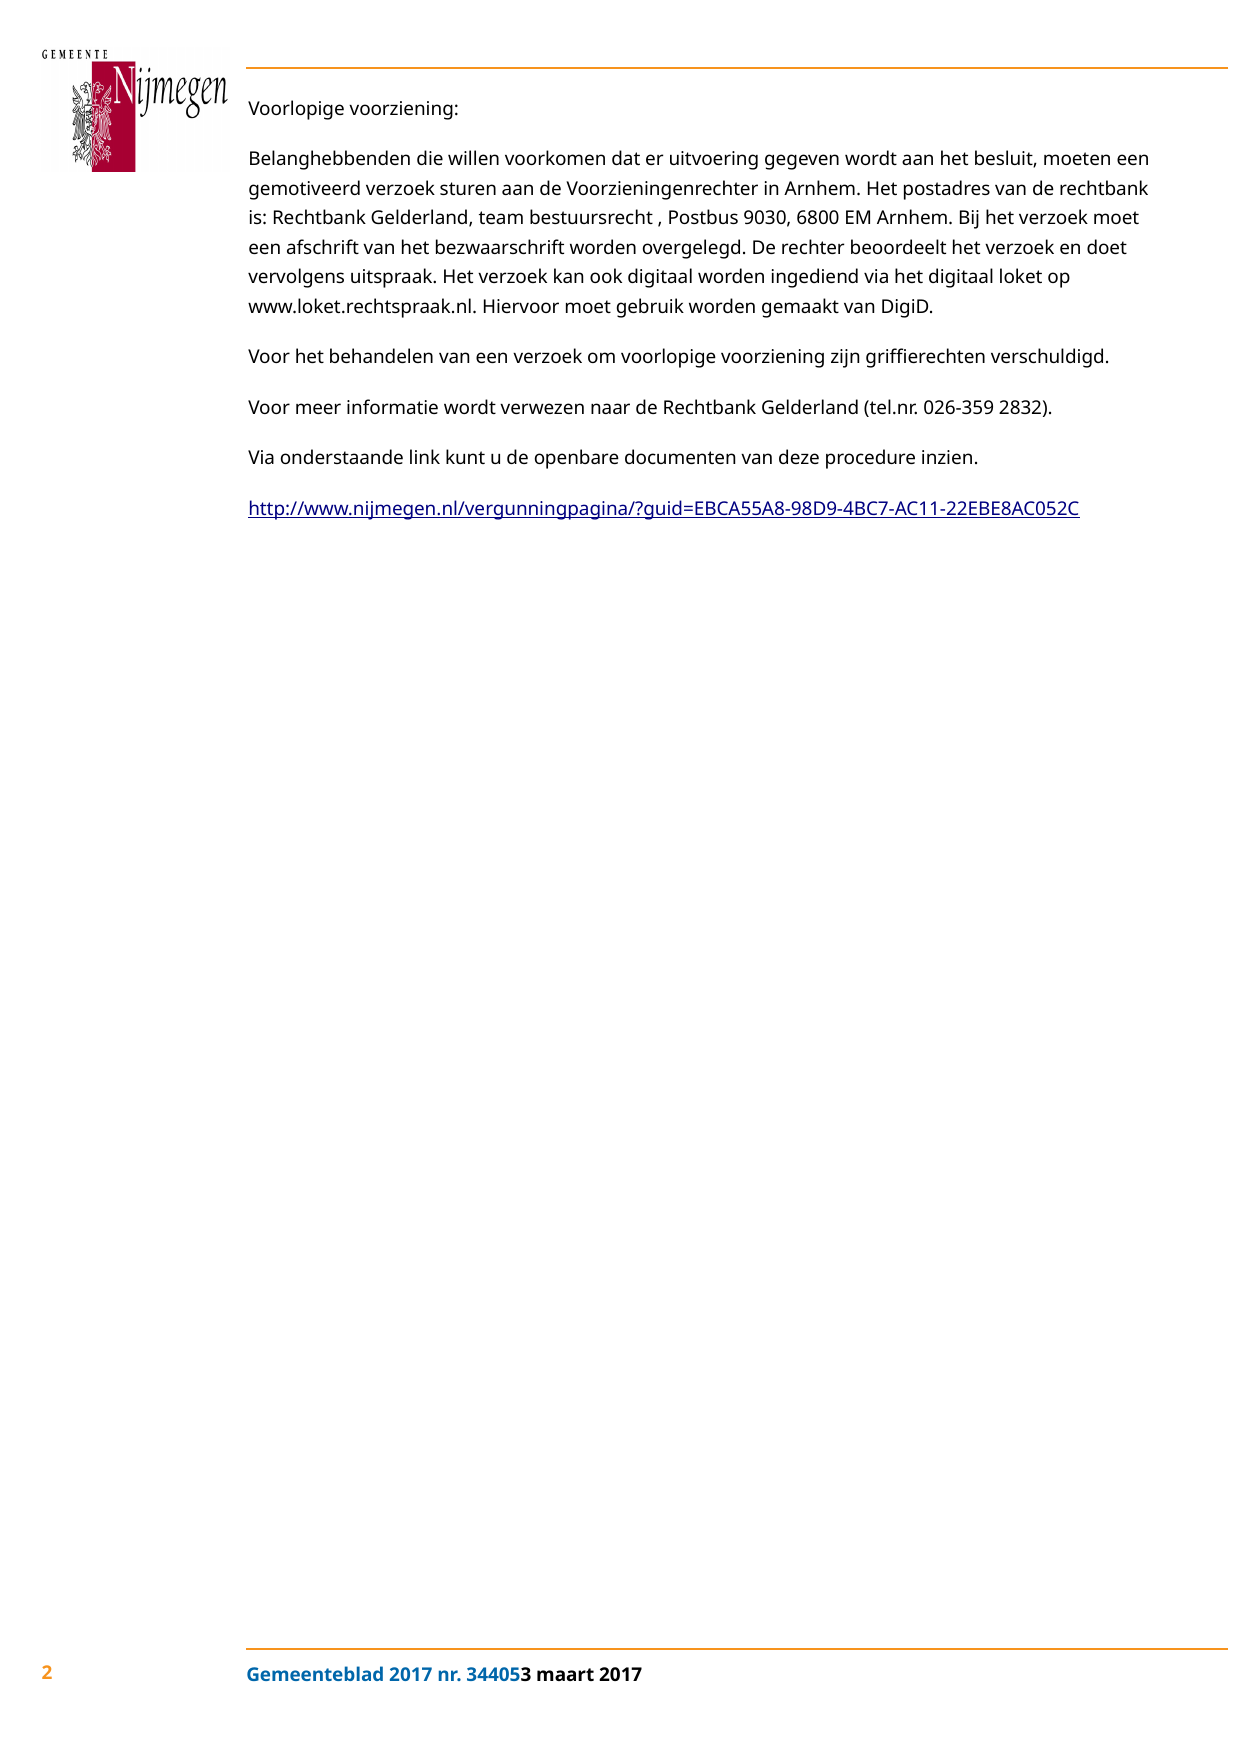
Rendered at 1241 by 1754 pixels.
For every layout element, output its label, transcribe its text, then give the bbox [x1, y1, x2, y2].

text Voorlopige voorziening: [248, 95, 1152, 121]
text Voor het behandelen van een verzoek om voorlopige voorziening zijn griffierechten verschuldigd. [248, 343, 1152, 369]
text Belanghebbenden die willen voorkomen dat er uitvoering gegeven wordt aan het besluit, moeten een gemotiveerd verzoek sturen aan de Voorzieningenrechter in Arnhem. Het postadres van de rechtbank is: Rechtbank Gelderland, team bestuursrecht , Postbus 9030, 6800 EM Arnhem. Bij het verzoek moet een afschrift van het bezwaarschrift worden overgelegd. De rechter beoordeelt het verzoek en doet vervolgens uitspraak. Het verzoek kan ook digitaal worden ingediend via het digitaal loket op www.loket.rechtspraak.nl. Hiervoor moet gebruik worden gemaakt van DigiD. [248, 145, 1152, 319]
text Voor meer informatie wordt verwezen naar de Rechtbank Gelderland (tel.nr. 026-359 2832). [248, 394, 1152, 420]
picture [41, 47, 231, 172]
text Via onderstaande link kunt u de openbare documenten van deze procedure inzien. [248, 444, 1152, 470]
text http://www.nijmegen.nl/vergunningpagina/?guid=EBCA55A8-98D9-4BC7-AC11-22EBE8AC052C [248, 495, 1152, 521]
